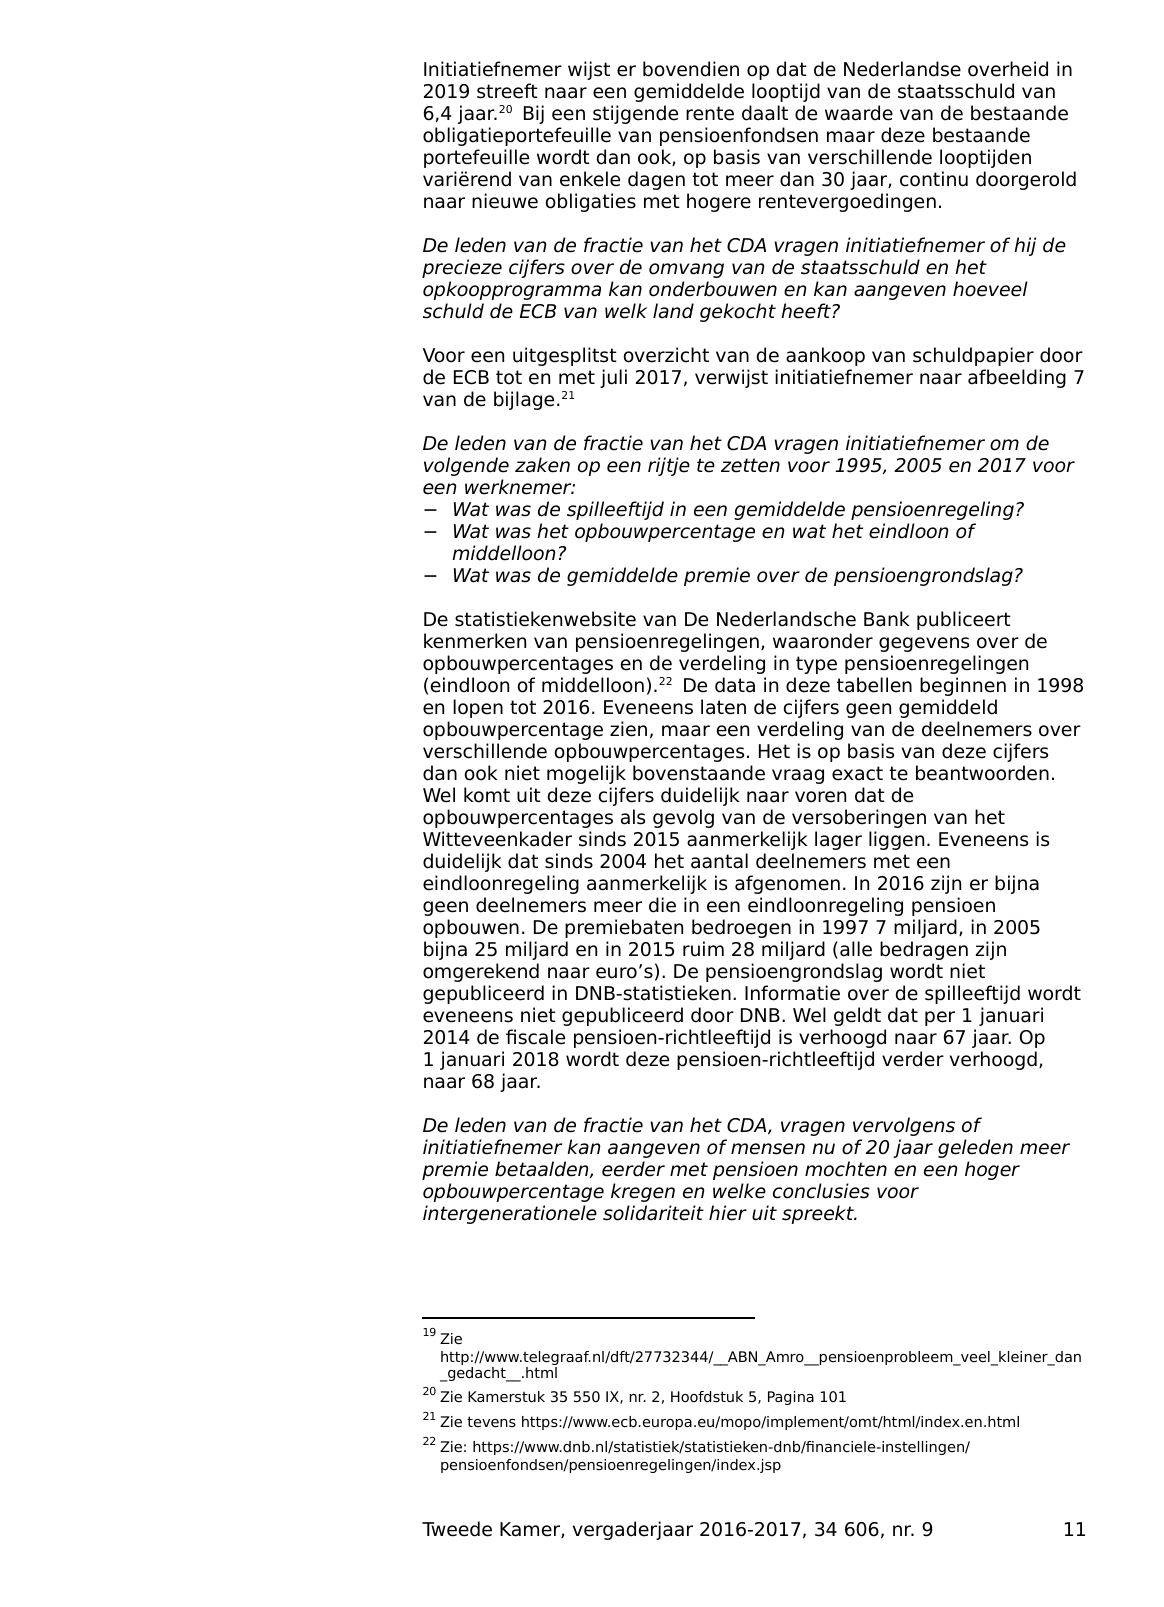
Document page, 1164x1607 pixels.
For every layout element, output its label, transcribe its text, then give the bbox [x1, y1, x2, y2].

text − Wat was de gemiddelde premie over de pensioengrondslag? [422, 565, 1087, 587]
text De statistiekenwebsite van De Nederlandsche Bank publiceert kenmerken van pensioenregelingen, waaronder gegevens over de opbouwpercentages en de verdeling in type pensioenregelingen (eindloon of middelloon). De data in deze tabellen beginnen in 1998 en lopen tot 2016. Eveneens laten de cijfers geen gemiddeld opbouwpercentage zien, maar een verdeling van de deelnemers over verschillende opbouwpercentages. Het is op basis van deze cijfers dan ook niet mogelijk bovenstaande vraag exact te beantwoorden. Wel komt uit deze cijfers duidelijk naar voren dat de opbouwpercentages als gevolg van de versoberingen van het Witteveenkader sinds 2015 aanmerkelijk lager liggen. Eveneens is duidelijk dat sinds 2004 het aantal deelnemers met een eindloonregeling aanmerkelijk is afgenomen. In 2016 zijn er bijna geen deelnemers meer die in een eindloonregeling pensioen opbouwen. De premiebaten bedroegen in 1997 7 miljard, in 2005 bijna 25 miljard en in 2015 ruim 28 miljard (alle bedragen zijn omgerekend naar euro’s). De pensioengrondslag wordt niet gepubliceerd in DNB-statistieken. Informatie over de spilleeftijd wordt eveneens niet gepubliceerd door DNB. Wel geldt dat per 1 januari 2014 de fiscale pensioen-richtleeftijd is verhoogd naar 67 jaar. Op 1 januari 2018 wordt deze pensioen-richtleeftijd verder verhoogd, naar 68 jaar. [422, 609, 1087, 1093]
text − Wat was het opbouwpercentage en wat het eindloon of middelloon? [422, 521, 1087, 565]
text Zie Kamerstuk 35 550 IX, nr. 2, Hoofdstuk 5, Pagina 101 [422, 1385, 1087, 1407]
text Zie tevens https://www.ecb.europa.eu/mopo/implement/omt/html/index.en.html [422, 1410, 1087, 1432]
text De leden van de fractie van het CDA vragen initiatiefnemer of hij de precieze cijfers over de omvang van de staatsschuld en het opkoopprogramma kan onderbouwen en kan aangeven hoeveel schuld de ECB van welk land gekocht heeft? [422, 235, 1087, 323]
text De leden van de fractie van het CDA, vragen vervolgens of initiatiefnemer kan aangeven of mensen nu of 20 jaar geleden meer premie betaalden, eerder met pensioen mochten en een hoger opbouwpercentage kregen en welke conclusies voor intergenerationele solidariteit hier uit spreekt. [422, 1115, 1087, 1225]
text Zie http://www.telegraaf.nl/dft/27732344/__ABN_Amro__pensioenprobleem_veel_kleiner_dan_gedacht__.html [422, 1327, 1087, 1382]
text Voor een uitgesplitst overzicht van de aankoop van schuldpapier door de ECB tot en met juli 2017, verwijst initiatiefnemer naar afbeelding 7 van de bijlage. [422, 345, 1087, 411]
text Initiatiefnemer wijst er bovendien op dat de Nederlandse overheid in 2019 streeft naar een gemiddelde looptijd van de staatsschuld van 6,4 jaar. Bij een stijgende rente daalt de waarde van de bestaande obligatieportefeuille van pensioenfondsen maar deze bestaande portefeuille wordt dan ook, op basis van verschillende looptijden variërend van enkele dagen tot meer dan 30 jaar, continu doorgerold naar nieuwe obligaties met hogere rentevergoedingen. [422, 59, 1087, 213]
text − Wat was de spilleeftijd in een gemiddelde pensioenregeling? [422, 499, 1087, 521]
text Zie: https://www.dnb.nl/statistiek/statistieken-dnb/financiele-instellingen/pensioenfondsen/pensioenregelingen/index.jsp [422, 1435, 1087, 1474]
text De leden van de fractie van het CDA vragen initiatiefnemer om de volgende zaken op een rijtje te zetten voor 1995, 2005 en 2017 voor een werknemer: [422, 433, 1087, 499]
